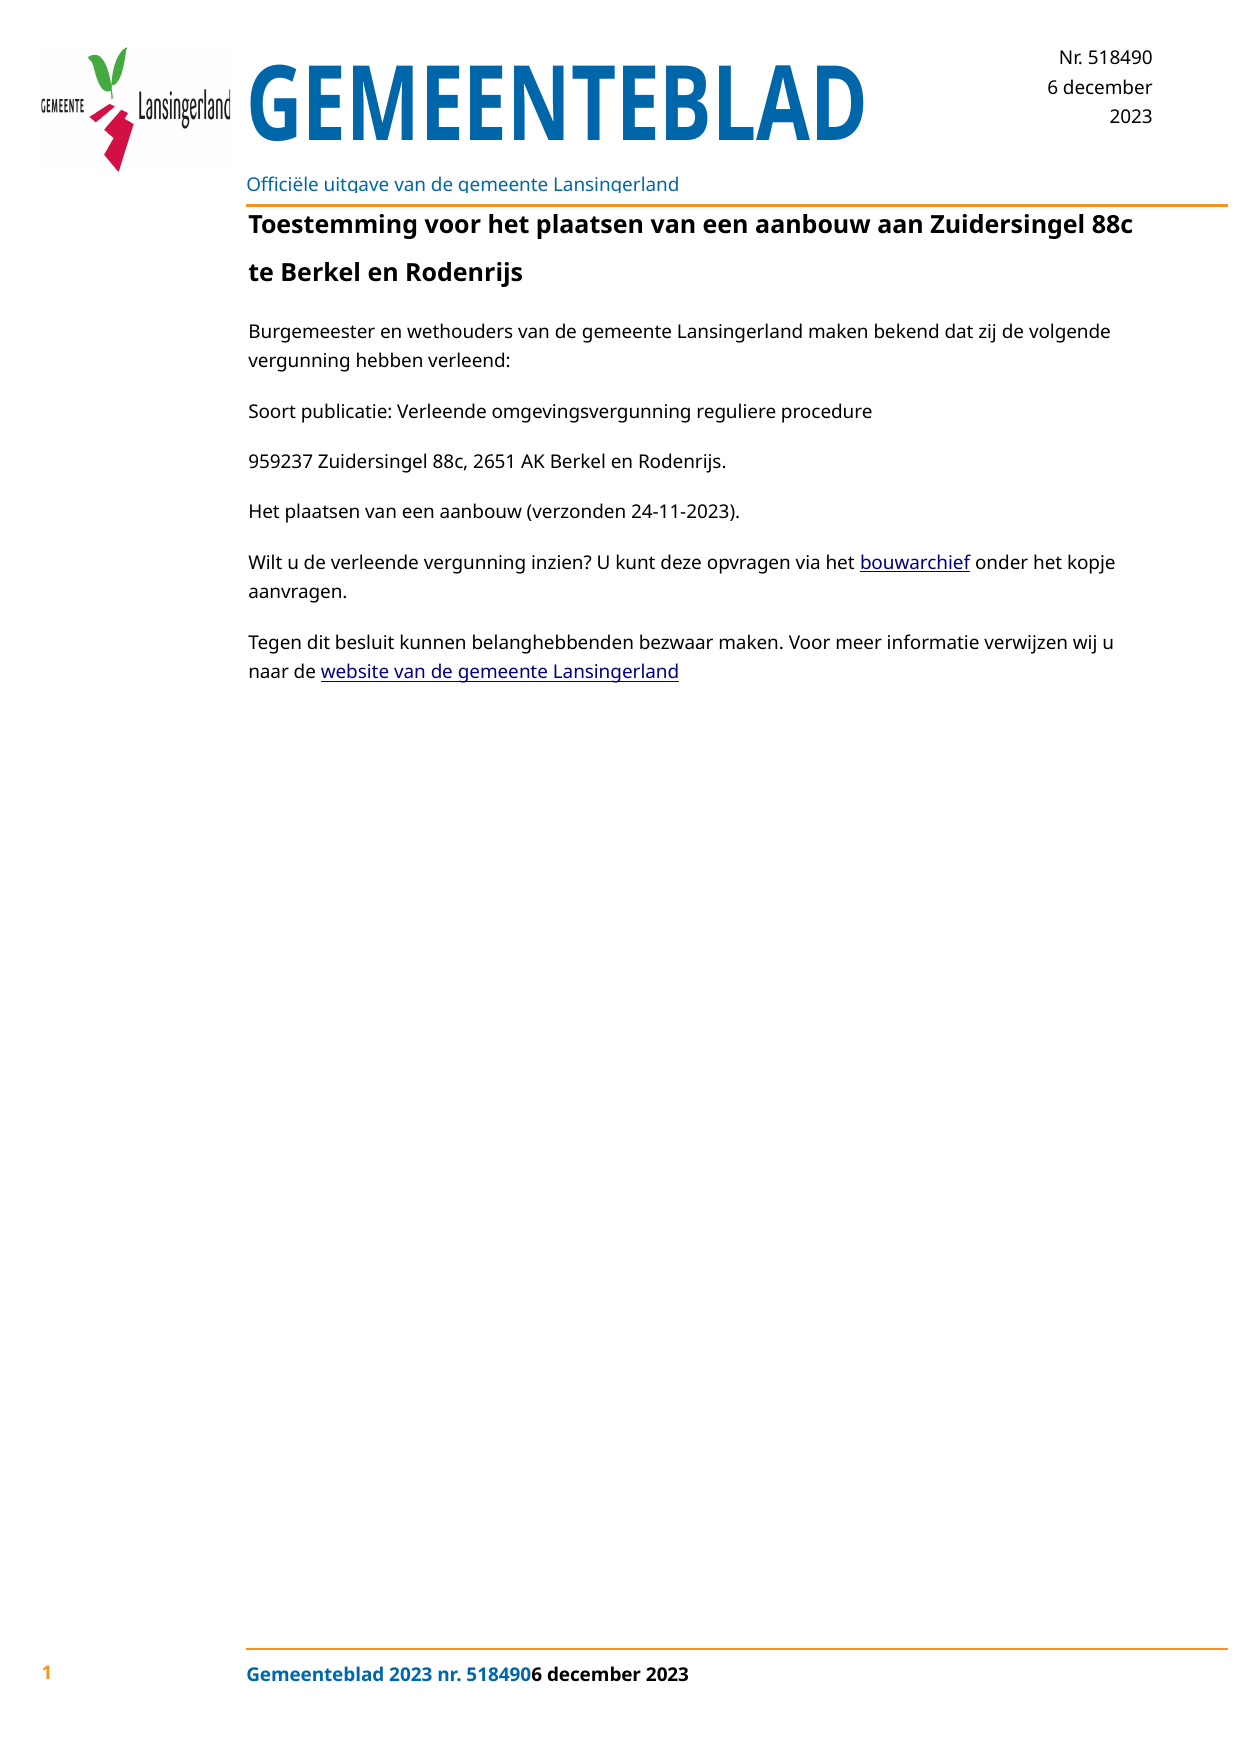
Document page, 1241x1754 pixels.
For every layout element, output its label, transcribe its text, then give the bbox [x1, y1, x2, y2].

text Toestemming voor het plaatsen van een aanbouw aan Zuidersingel 88c te Berkel en Rodenrijs [248, 207, 1152, 288]
text Burgemeester en wethouders van de gemeente Lansingerland maken bekend dat zij de volgende vergunning hebben verleend: [248, 318, 1152, 373]
picture [41, 47, 231, 172]
text Soort publicatie: Verleende omgevingsvergunning reguliere procedure [248, 398, 1152, 424]
text Tegen dit besluit kunnen belanghebbenden bezwaar maken. Voor meer informatie verwijzen wij u naar de website van de gemeente Lansingerland [248, 629, 1152, 684]
text Wilt u de verleende vergunning inzien? U kunt deze opvragen via het bouwarchief onder het kopje aanvragen. [248, 549, 1152, 604]
text 959237 Zuidersingel 88c, 2651 AK Berkel en Rodenrijs. [248, 448, 1152, 474]
text Het plaatsen van een aanbouw (verzonden 24-11-2023). [248, 499, 1152, 524]
